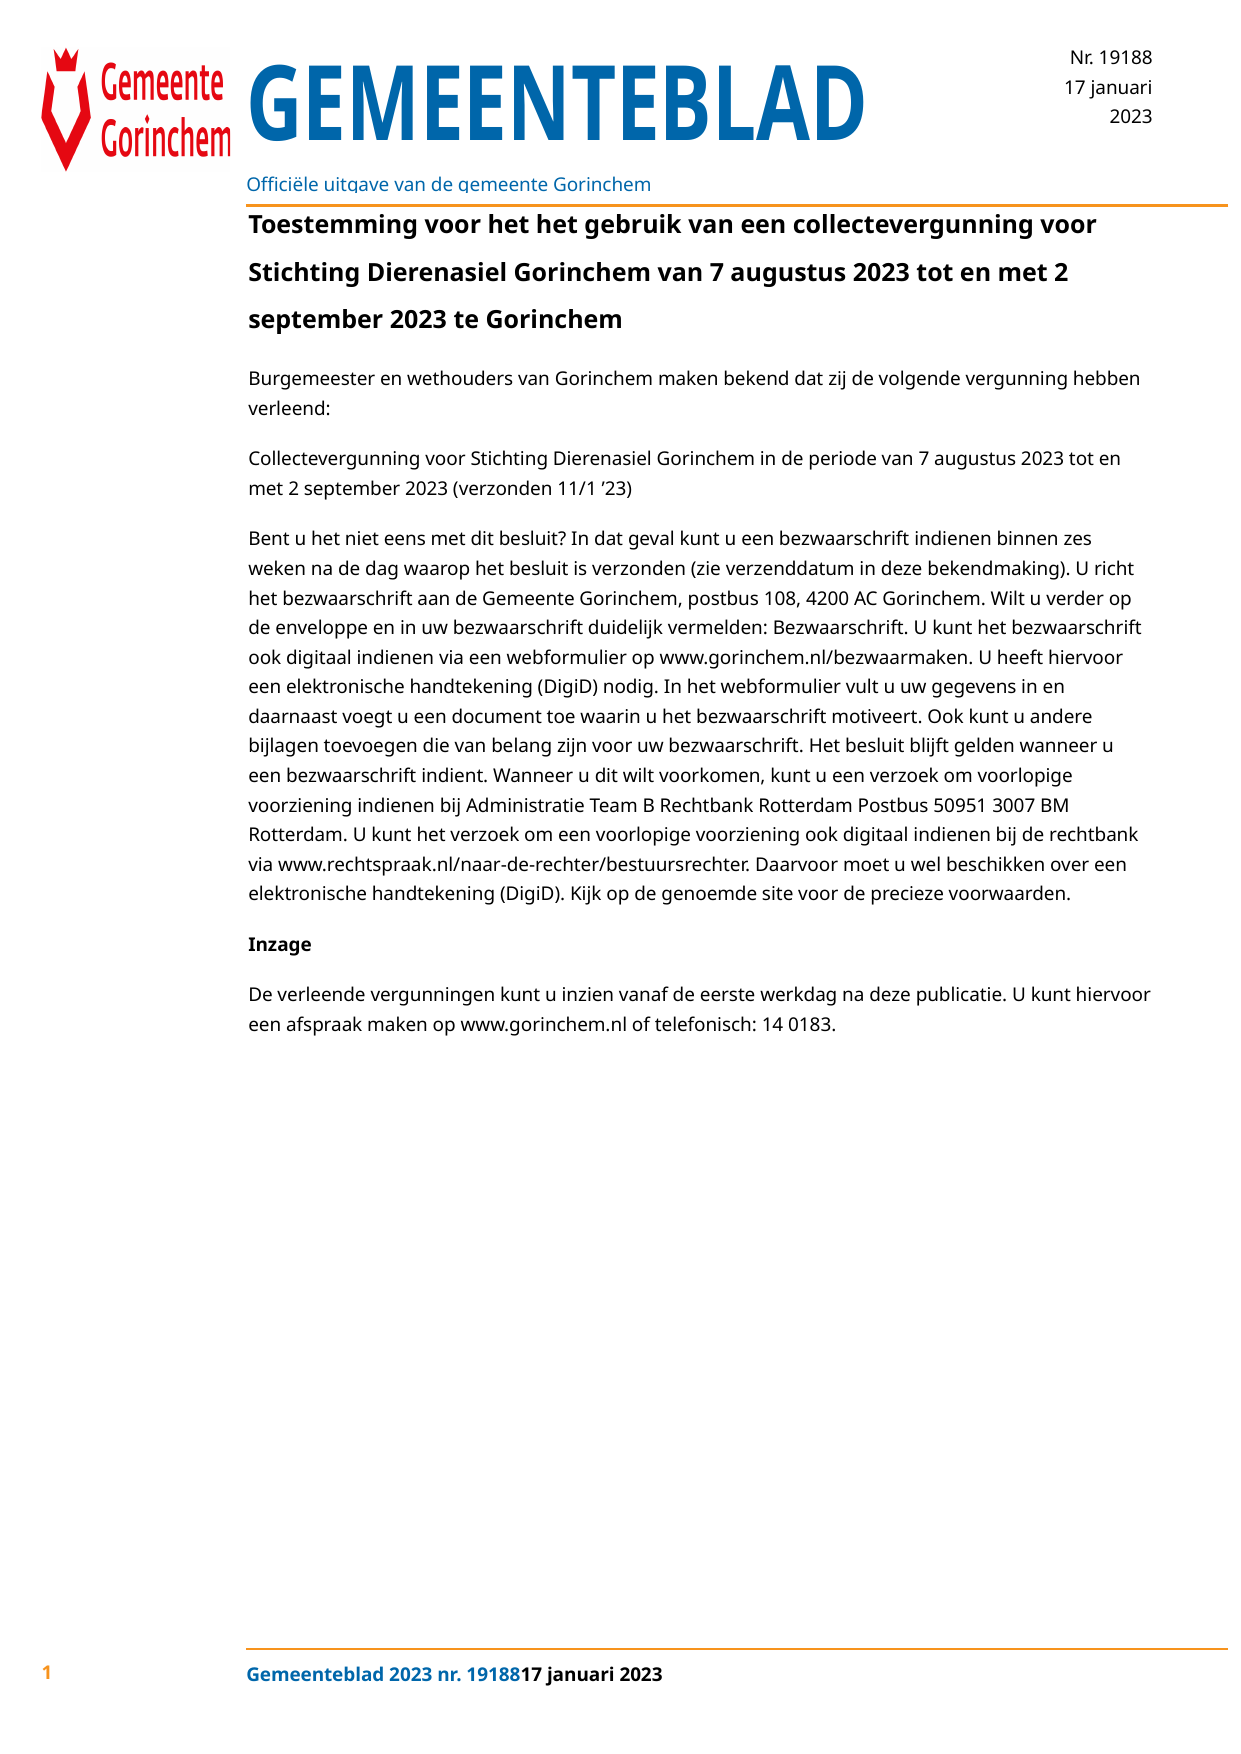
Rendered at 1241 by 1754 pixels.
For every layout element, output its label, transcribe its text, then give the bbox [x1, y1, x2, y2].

picture [41, 47, 231, 172]
text Burgemeester en wethouders van Gorinchem maken bekend dat zij de volgende vergunning hebben verleend: [248, 366, 1152, 421]
text Collectevergunning voor Stichting Dierenasiel Gorinchem in de periode van 7 augustus 2023 tot en met 2 september 2023 (verzonden 11/1 ’23) [248, 446, 1152, 501]
text Bent u het niet eens met dit besluit? In dat geval kunt u een bezwaarschrift indienen binnen zes weken na de dag waarop het besluit is verzonden (zie verzenddatum in deze bekendmaking). U richt het bezwaarschrift aan de Gemeente Gorinchem, postbus 108, 4200 AC Gorinchem. Wilt u verder op de enveloppe en in uw bezwaarschrift duidelijk vermelden: Bezwaarschrift. U kunt het bezwaarschrift ook digitaal indienen via een webformulier op www.gorinchem.nl/bezwaarmaken. U heeft hiervoor een elektronische handtekening (DigiD) nodig. In het webformulier vult u uw gegevens in en daarnaast voegt u een document toe waarin u het bezwaarschrift motiveert. Ook kunt u andere bijlagen toevoegen die van belang zijn voor uw bezwaarschrift. Het besluit blijft gelden wanneer u een bezwaarschrift indient. Wanneer u dit wilt voorkomen, kunt u een verzoek om voorlopige voorziening indienen bij Administratie Team B Rechtbank Rotterdam Postbus 50951 3007 BM Rotterdam. U kunt het verzoek om een voorlopige voorziening ook digitaal indienen bij de rechtbank via www.rechtspraak.nl/naar-de-rechter/bestuursrechter. Daarvoor moet u wel beschikken over een elektronische handtekening (DigiD). Kijk op de genoemde site voor de precieze voorwaarden. [248, 526, 1152, 906]
text Toestemming voor het het gebruik van een collectevergunning voor Stichting Dierenasiel Gorinchem van 7 augustus 2023 tot en met 2 september 2023 te Gorinchem [248, 207, 1152, 336]
text De verleende vergunningen kunt u inzien vanaf de eerste werkdag na deze publicatie. U kunt hiervoor een afspraak maken op www.gorinchem.nl of telefonisch: 14 0183. [248, 981, 1152, 1037]
text Inzage [248, 931, 1152, 957]
